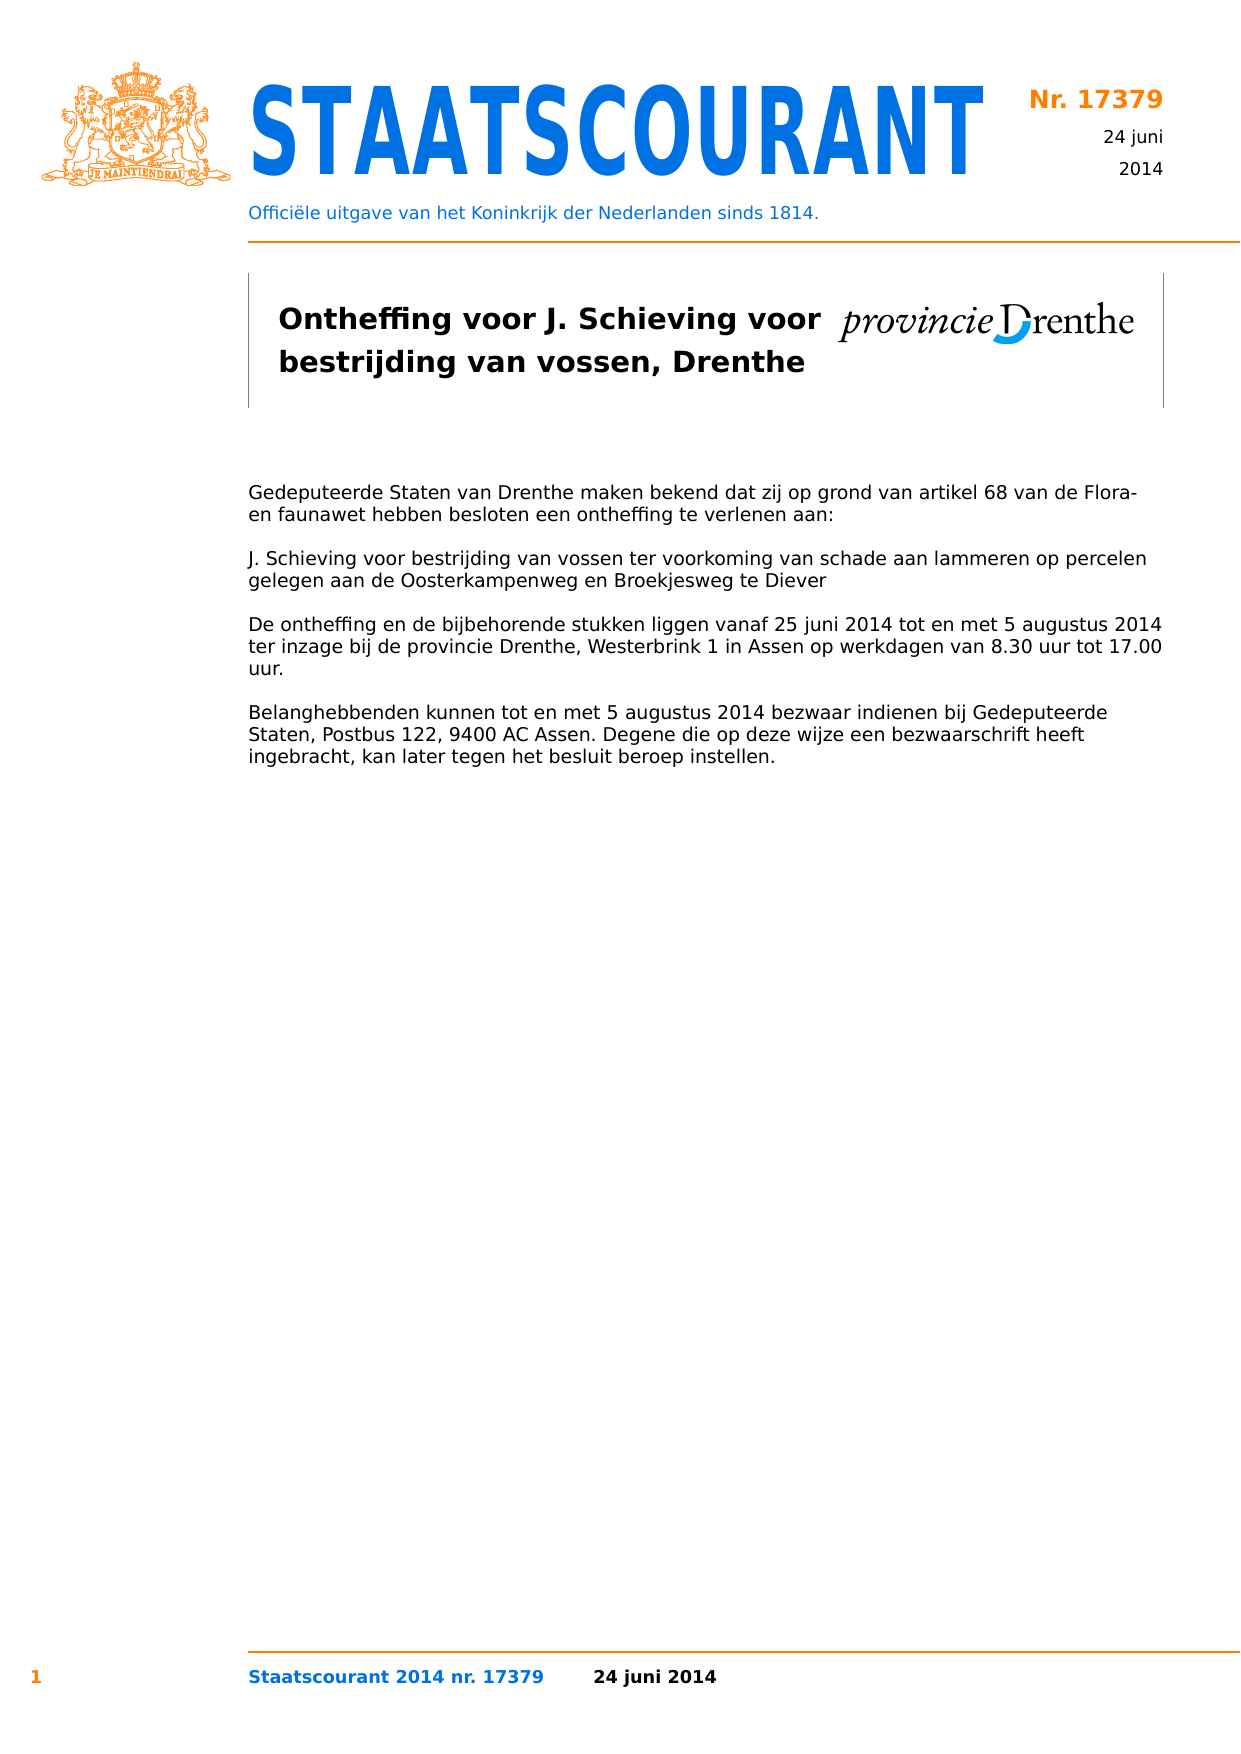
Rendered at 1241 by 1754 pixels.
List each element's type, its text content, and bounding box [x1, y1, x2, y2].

text Gedeputeerde Staten van Drenthe maken bekend dat zij op grond van artikel 68 van de Flora- en faunawet hebben besloten een ontheffing te verlenen aan: [248, 482, 1163, 526]
text Belanghebbenden kunnen tot en met 5 augustus 2014 bezwaar indienen bij Gedeputeerde Staten, Postbus 122, 9400 AC Assen. Degene die op deze wijze een bezwaarschrift heeft ingebracht, kan later tegen het besluit beroep instellen. [248, 702, 1163, 768]
picture [838, 302, 1134, 344]
table_header Nr. 17379 [998, 62, 1240, 121]
table_cell 2014 [998, 153, 1240, 203]
table_cell 24 juni [998, 121, 1240, 153]
subtitle Ontheffing voor J. Schieving voor bestrijding van vossen, Drenthe [249, 273, 1163, 408]
table_header [25, 62, 248, 241]
table_header STAATSCOURANT [248, 62, 998, 203]
picture [41, 62, 231, 186]
table_cell Officiële uitgave van het Koninkrijk der Nederlanden sinds 1814. [248, 203, 1240, 241]
text De ontheffing en de bijbehorende stukken liggen vanaf 25 juni 2014 tot en met 5 augustus 2014 ter inzage bij de provincie Drenthe, Westerbrink 1 in Assen op werkdagen van 8.30 uur tot 17.00 uur. [248, 614, 1163, 680]
text J. Schieving voor bestrijding van vossen ter voorkoming van schade aan lammeren op percelen gelegen aan de Oosterkampenweg en Broekjesweg te Diever [248, 548, 1163, 592]
